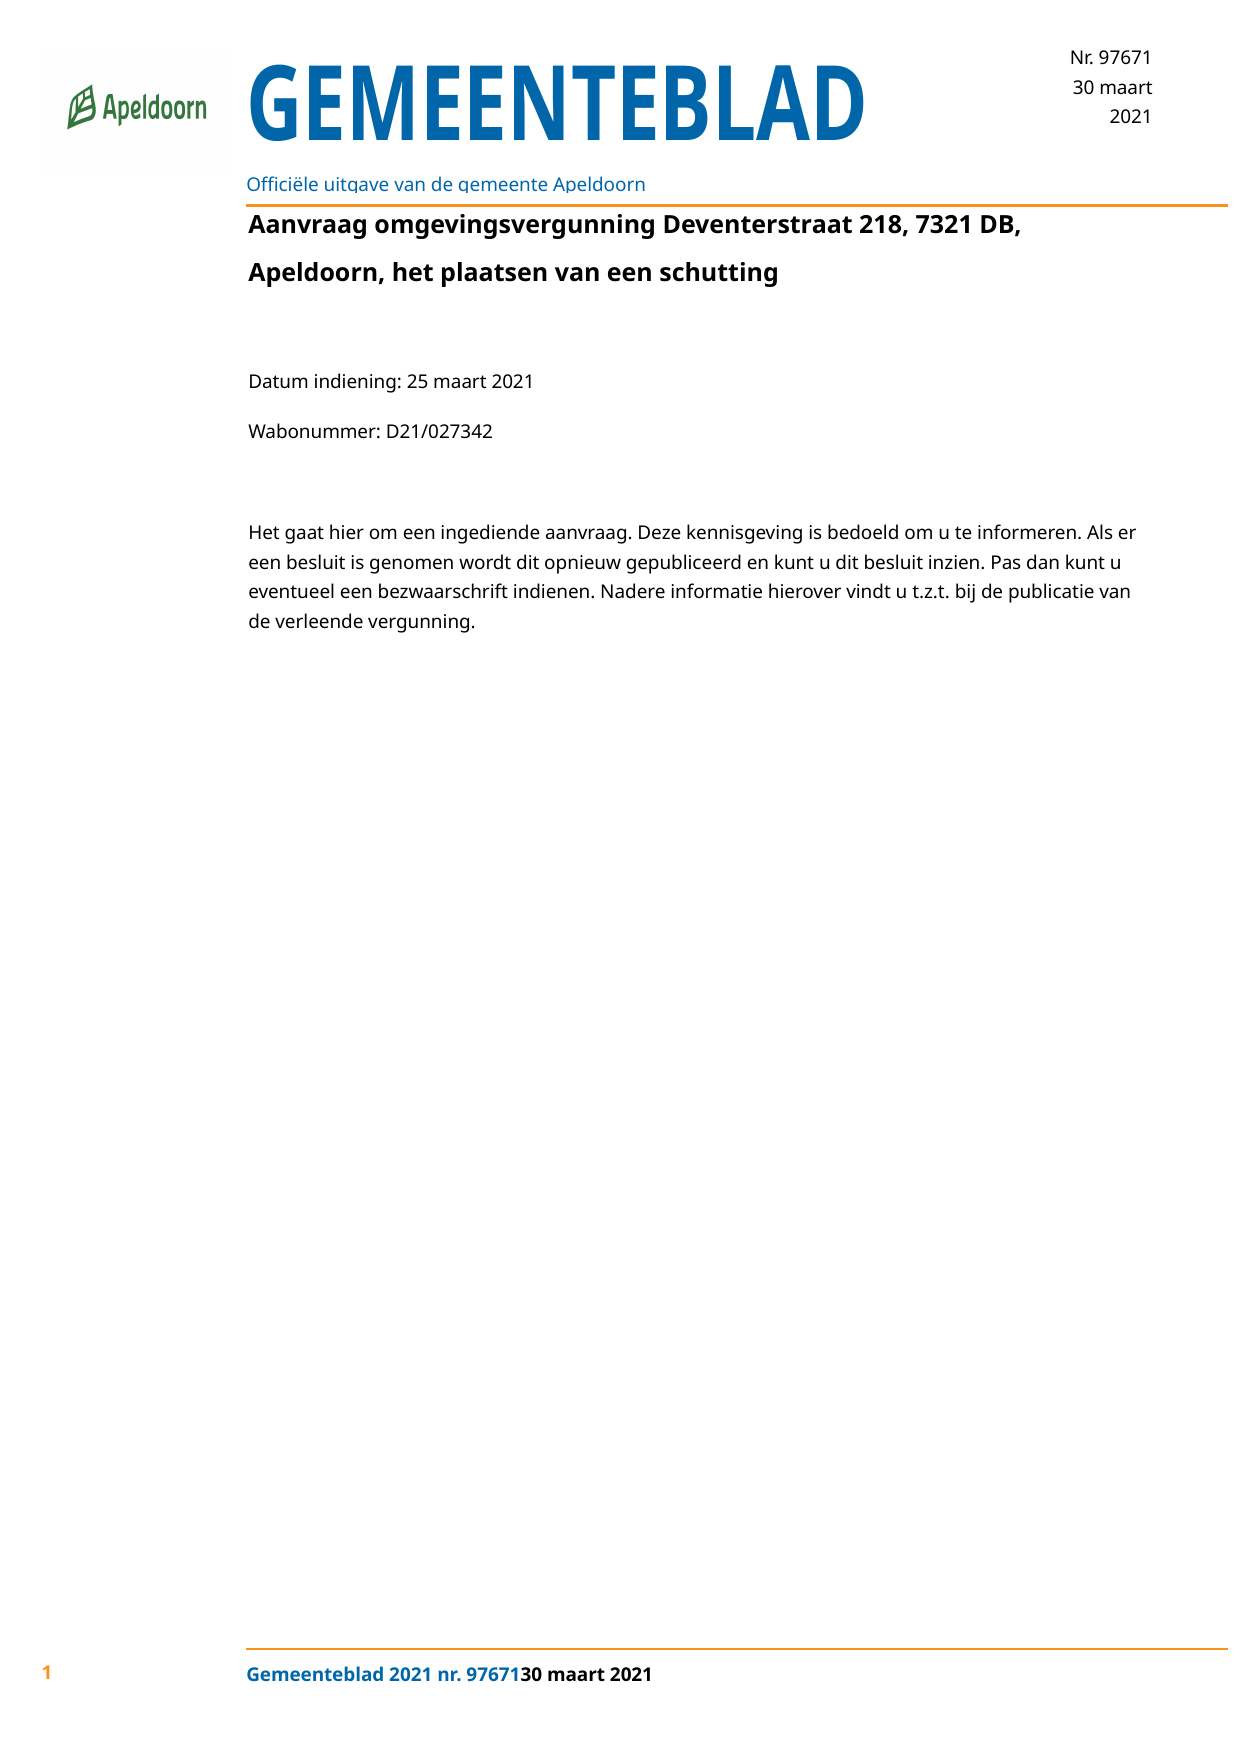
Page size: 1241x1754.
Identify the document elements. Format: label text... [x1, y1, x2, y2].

text Aanvraag omgevingsvergunning Deventerstraat 218, 7321 DB, Apeldoorn, het plaatsen van een schutting [248, 207, 1152, 288]
text Datum indiening: 25 maart 2021 [248, 368, 1152, 394]
picture [41, 47, 231, 172]
text Wabonummer: D21/027342 [248, 419, 1152, 444]
text Het gaat hier om een ingediende aanvraag. Deze kennisgeving is bedoeld om u te informeren. Als er een besluit is genomen wordt dit opnieuw gepubliceerd en kunt u dit besluit inzien. Pas dan kunt u eventueel een bezwaarschrift indienen. Nadere informatie hierover vindt u t.z.t. bij de publicatie van de verleende vergunning. [248, 519, 1152, 634]
